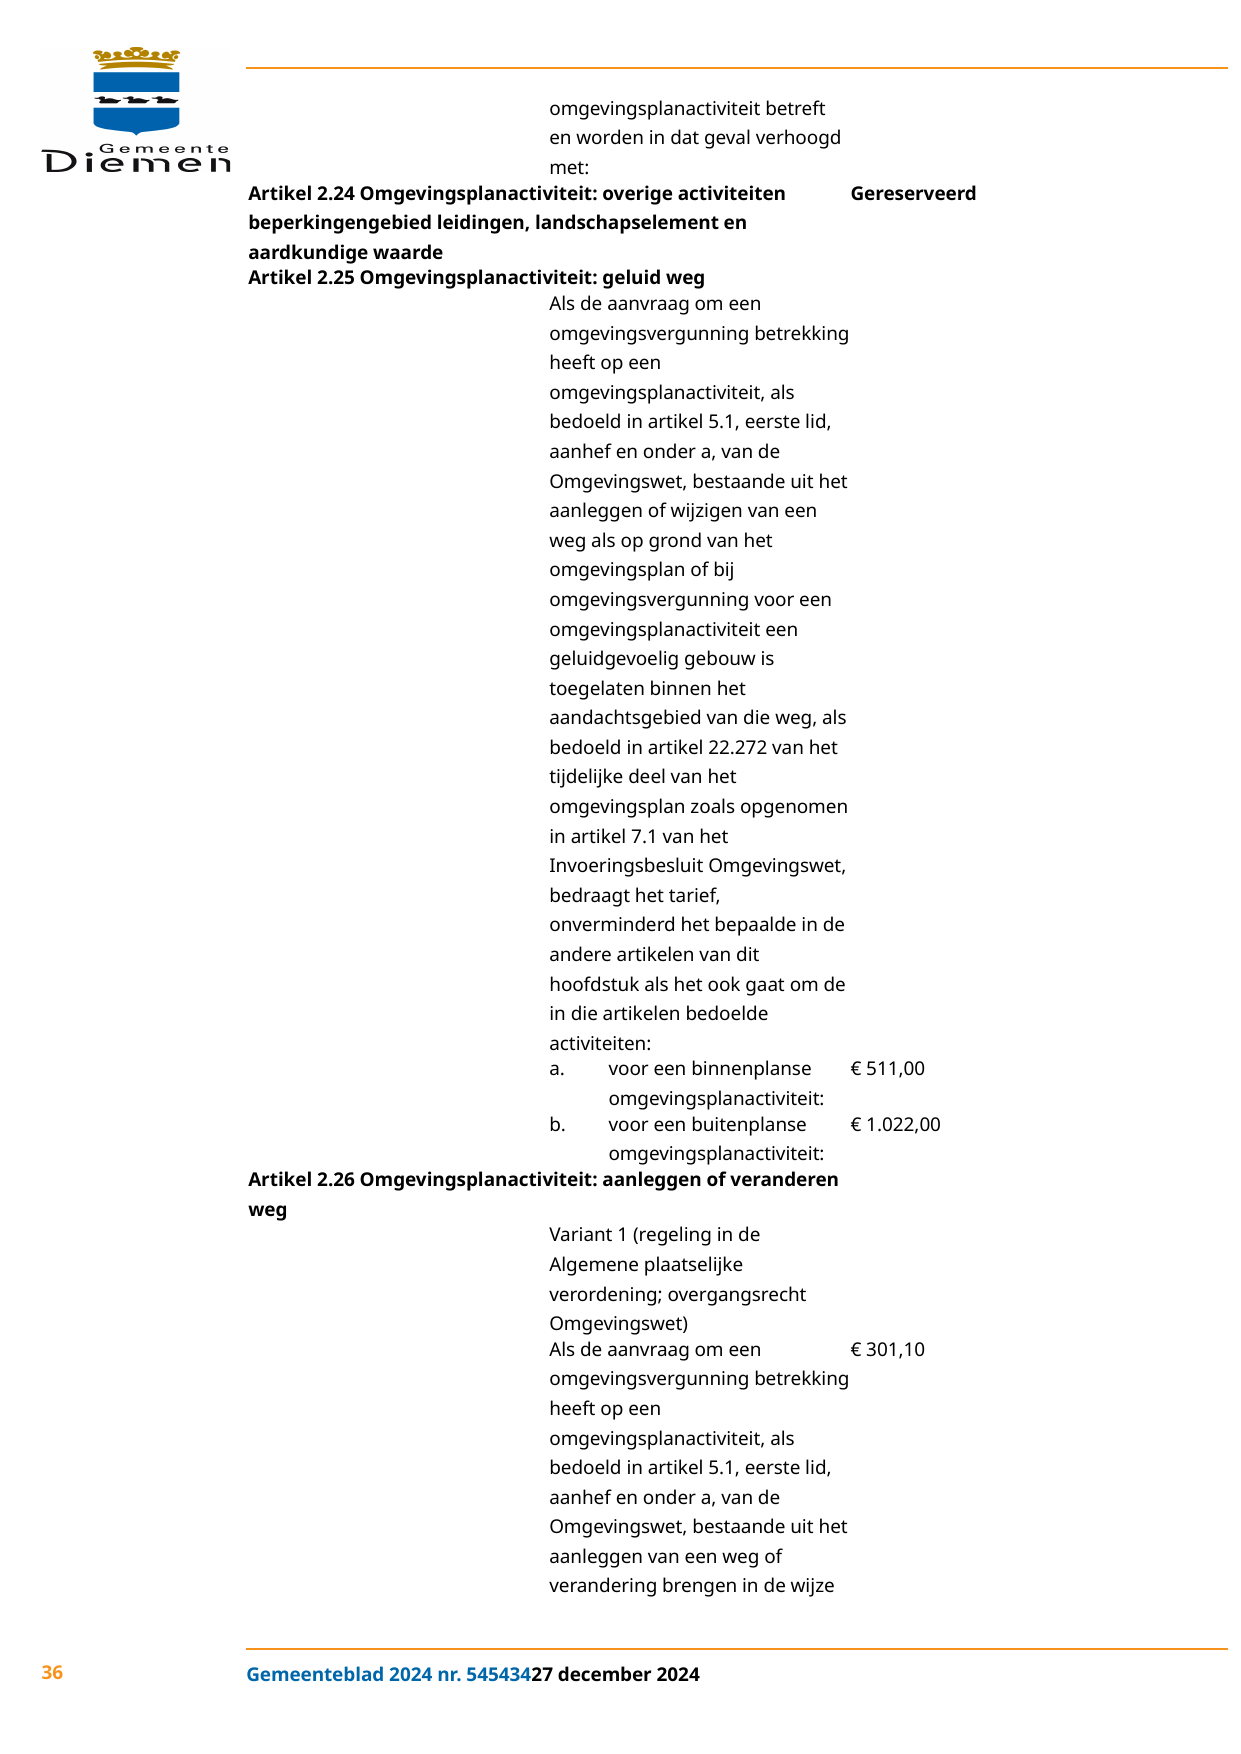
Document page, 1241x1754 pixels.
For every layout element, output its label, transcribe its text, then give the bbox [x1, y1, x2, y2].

table_cell [850, 1222, 1152, 1336]
table_cell Als de aanvraag om een omgevingsvergunning betrekking heeft op een omgevingsplanactiviteit, als bedoeld in artikel 5.1, eerste lid, aanhef en onder a, van de Omgevingswet, bestaande uit het aanleggen of wijzigen van een weg als op grond van het omgevingsplan of bij omgevingsvergunning voor een omgevingsplanactiviteit een geluidgevoelig gebouw is toegelaten binnen het aandachtsgebied van die weg, als bedoeld in artikel 22.272 van het tijdelijke deel van het omgevingsplan zoals opgenomen in artikel 7.1 van het Invoeringsbesluit Omgevingswet, bedraagt het tarief, onverminderd het bepaalde in de andere artikelen van dit hoofdstuk als het ook gaat om de in die artikelen bedoelde activiteiten: [549, 290, 850, 1056]
table_cell € 301,10 [850, 1336, 1152, 1598]
picture [41, 47, 231, 172]
table_cell Gereserveerd [850, 180, 1152, 264]
table_cell [850, 290, 1152, 1056]
table_cell € 511,00 [850, 1056, 1152, 1111]
table_cell omgevingsplanactiviteit betreft en worden in dat geval verhoogd met: [549, 95, 850, 180]
table_cell [850, 95, 1152, 180]
table_cell voor een buitenplanse omgevingsplanactiviteit: [549, 1111, 850, 1166]
table_cell [248, 290, 549, 1056]
table_cell Artikel 2.26 Omgevingsplanactiviteit: aanleggen of veranderen weg [248, 1166, 850, 1222]
table_cell € 1.022,00 [850, 1111, 1152, 1166]
table_cell voor een binnenplanse omgevingsplanactiviteit: [549, 1056, 850, 1111]
table_cell Artikel 2.25 Omgevingsplanactiviteit: geluid weg [248, 265, 850, 290]
table_cell [248, 1056, 549, 1111]
table_cell [850, 265, 1152, 290]
table_cell Artikel 2.24 Omgevingsplanactiviteit: overige activiteiten beperkingengebied leidingen, landschapselement en aardkundige waarde [248, 180, 850, 264]
table_cell [850, 1166, 1152, 1222]
table_cell [248, 1222, 549, 1336]
table_cell Als de aanvraag om een omgevingsvergunning betrekking heeft op een omgevingsplanactiviteit, als bedoeld in artikel 5.1, eerste lid, aanhef en onder a, van de Omgevingswet, bestaande uit het aanleggen van een weg of verandering brengen in de wijze [549, 1336, 850, 1598]
table_cell [248, 95, 549, 180]
table_cell Variant 1 (regeling in de Algemene plaatselijke verordening; overgangsrecht Omgevingswet) [549, 1222, 850, 1336]
table_cell [248, 1336, 549, 1598]
table_cell [248, 1111, 549, 1166]
